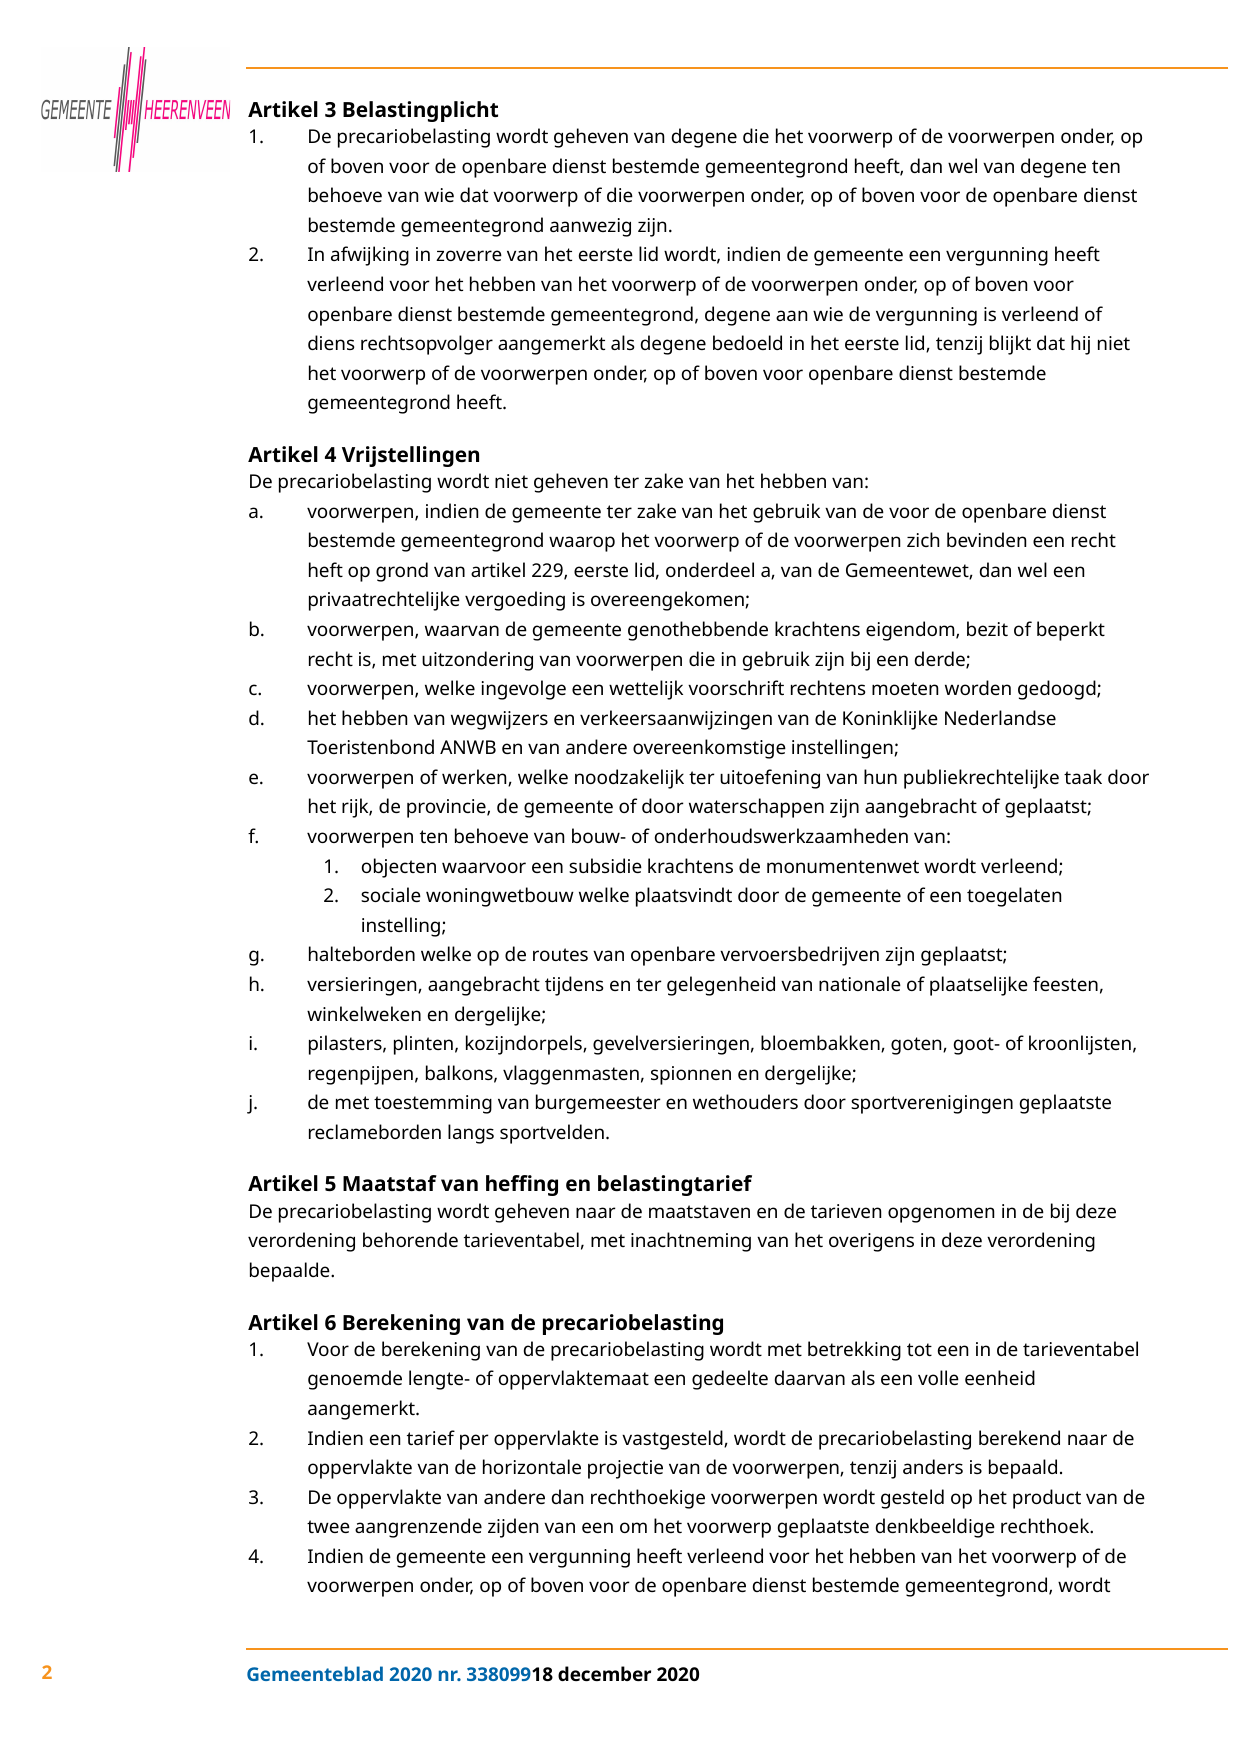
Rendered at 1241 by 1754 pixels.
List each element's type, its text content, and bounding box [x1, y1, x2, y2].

list de met toestemming van burgemeester en wethouders door sportverenigingen geplaatste reclameborden langs sportvelden. [248, 1089, 1152, 1145]
list De oppervlakte van andere dan rechthoekige voorwerpen wordt gesteld op het product van de twee aangrenzende zijden van een om het voorwerp geplaatste denkbeeldige rechthoek. [248, 1484, 1152, 1539]
list halteborden welke op de routes van openbare vervoersbedrijven zijn geplaatst; [248, 942, 1152, 967]
list versieringen, aangebracht tijdens en ter gelegenheid van nationale of plaatselijke feesten, winkelweken en dergelijke; [248, 971, 1152, 1027]
list Indien een tarief per oppervlakte is vastgesteld, wordt de precariobelasting berekend naar de oppervlakte van de horizontale projectie van de voorwerpen, tenzij anders is bepaald. [248, 1425, 1152, 1480]
list objecten waarvoor een subsidie krachtens de monumentenwet wordt verleend; [323, 853, 1152, 879]
list In afwijking in zoverre van het eerste lid wordt, indien de gemeente een vergunning heeft verleend voor het hebben van het voorwerp of de voorwerpen onder, op of boven voor openbare dienst bestemde gemeentegrond, degene aan wie de vergunning is verleend of diens rechtsopvolger aangemerkt als degene bedoeld in het eerste lid, tenzij blijkt dat hij niet het voorwerp of de voorwerpen onder, op of boven voor openbare dienst bestemde gemeentegrond heeft. [248, 242, 1152, 415]
list voorwerpen of werken, welke noodzakelijk ter uitoefening van hun publiekrechtelijke taak door het rijk, de provincie, de gemeente of door waterschappen zijn aangebracht of geplaatst; [248, 764, 1152, 819]
list voorwerpen ten behoeve van bouw- of onderhoudswerkzaamheden van: [248, 823, 1152, 849]
list voorwerpen, indien de gemeente ter zake van het gebruik van de voor de openbare dienst bestemde gemeentegrond waarop het voorwerp of de voorwerpen zich bevinden een recht heft op grond van artikel 229, eerste lid, onderdeel a, van de Gemeentewet, dan wel een privaatrechtelijke vergoeding is overeengekomen; [248, 498, 1152, 612]
text Artikel 4 Vrijstellingen [248, 440, 1152, 468]
list het hebben van wegwijzers en verkeersaanwijzingen van de Koninklijke Nederlandse Toeristenbond ANWB en van andere overeenkomstige instellingen; [248, 705, 1152, 760]
list pilasters, plinten, kozijndorpels, gevelversieringen, bloembakken, goten, goot- of kroonlijsten, regenpijpen, balkons, vlaggenmasten, spionnen en dergelijke; [248, 1030, 1152, 1086]
text De precariobelasting wordt geheven naar de maatstaven en de tarieven opgenomen in de bij deze verordening behorende tarieventabel, met inachtneming van het overigens in deze verordening bepaalde. [248, 1198, 1152, 1283]
list voorwerpen, waarvan de gemeente genothebbende krachtens eigendom, bezit of beperkt recht is, met uitzondering van voorwerpen die in gebruik zijn bij een derde; [248, 616, 1152, 672]
text De precariobelasting wordt niet geheven ter zake van het hebben van: [248, 468, 1152, 494]
text Artikel 5 Maatstaf van heffing en belastingtarief [248, 1169, 1152, 1198]
text Artikel 6 Berekening van de precariobelasting [248, 1308, 1152, 1336]
list voorwerpen, welke ingevolge een wettelijk voorschrift rechtens moeten worden gedoogd; [248, 675, 1152, 701]
list De precariobelasting wordt geheven van degene die het voorwerp of de voorwerpen onder, op of boven voor de openbare dienst bestemde gemeentegrond heeft, dan wel van degene ten behoeve van wie dat voorwerp of die voorwerpen onder, op of boven voor de openbare dienst bestemde gemeentegrond aanwezig zijn. [248, 123, 1152, 238]
list sociale woningwetbouw welke plaatsvindt door de gemeente of een toegelaten instelling; [323, 882, 1152, 938]
list Indien de gemeente een vergunning heeft verleend voor het hebben van het voorwerp of de voorwerpen onder, op of boven voor de openbare dienst bestemde gemeentegrond, wordt [248, 1543, 1152, 1598]
picture [41, 47, 231, 172]
text Artikel 3 Belastingplicht [248, 95, 1152, 123]
list Voor de berekening van de precariobelasting wordt met betrekking tot een in de tarieventabel genoemde lengte- of oppervlaktemaat een gedeelte daarvan als een volle eenheid aangemerkt. [248, 1336, 1152, 1421]
